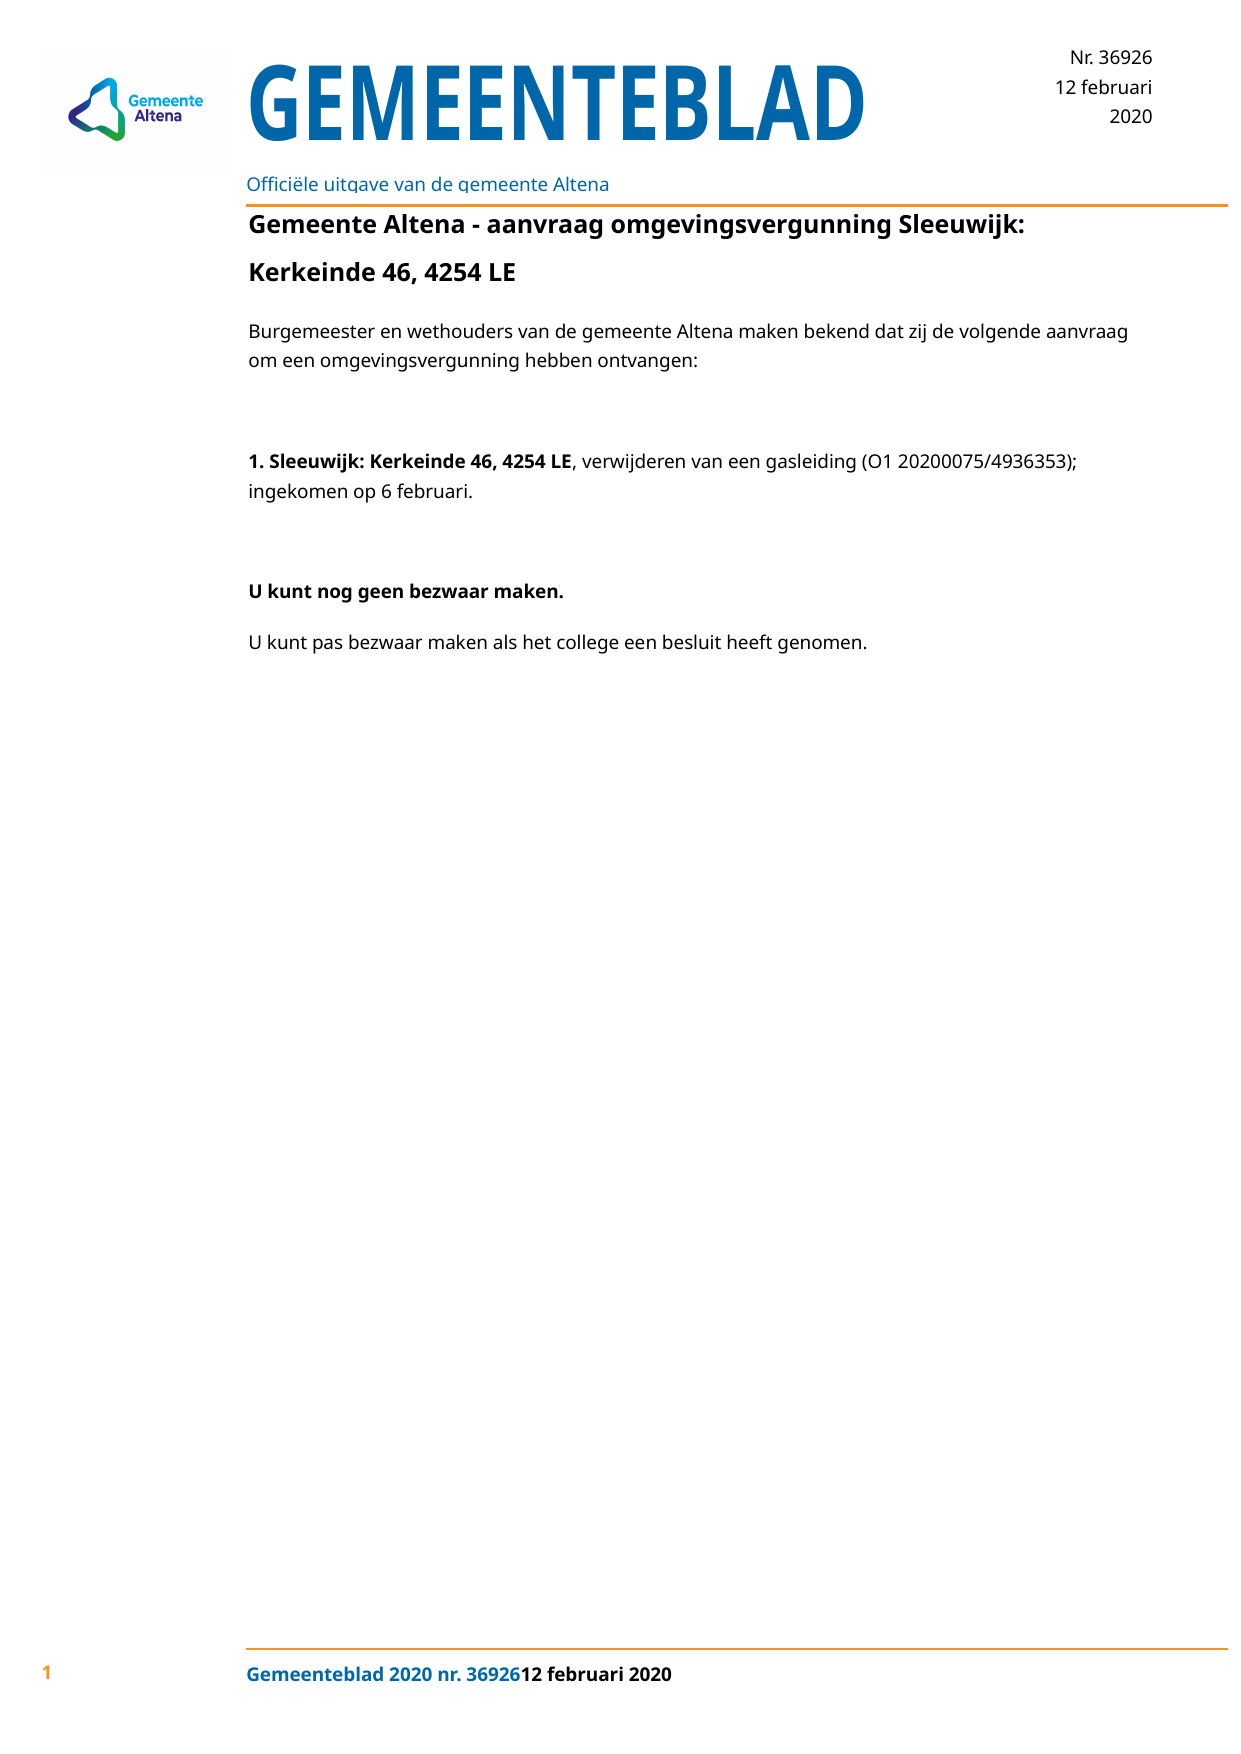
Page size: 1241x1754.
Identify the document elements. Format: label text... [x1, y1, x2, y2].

text Burgemeester en wethouders van de gemeente Altena maken bekend dat zij de volgende aanvraag om een omgevingsvergunning hebben ontvangen: [248, 318, 1152, 373]
text 1. Sleeuwijk: Kerkeinde 46, 4254 LE, verwijderen van een gasleiding (O1 20200075/4936353); ingekomen op 6 februari. [248, 448, 1152, 504]
text U kunt nog geen bezwaar maken. [248, 579, 1152, 604]
text U kunt pas bezwaar maken als het college een besluit heeft genomen. [248, 629, 1152, 655]
text Gemeente Altena - aanvraag omgevingsvergunning Sleeuwijk: Kerkeinde 46, 4254 LE [248, 207, 1152, 288]
picture [41, 47, 231, 172]
